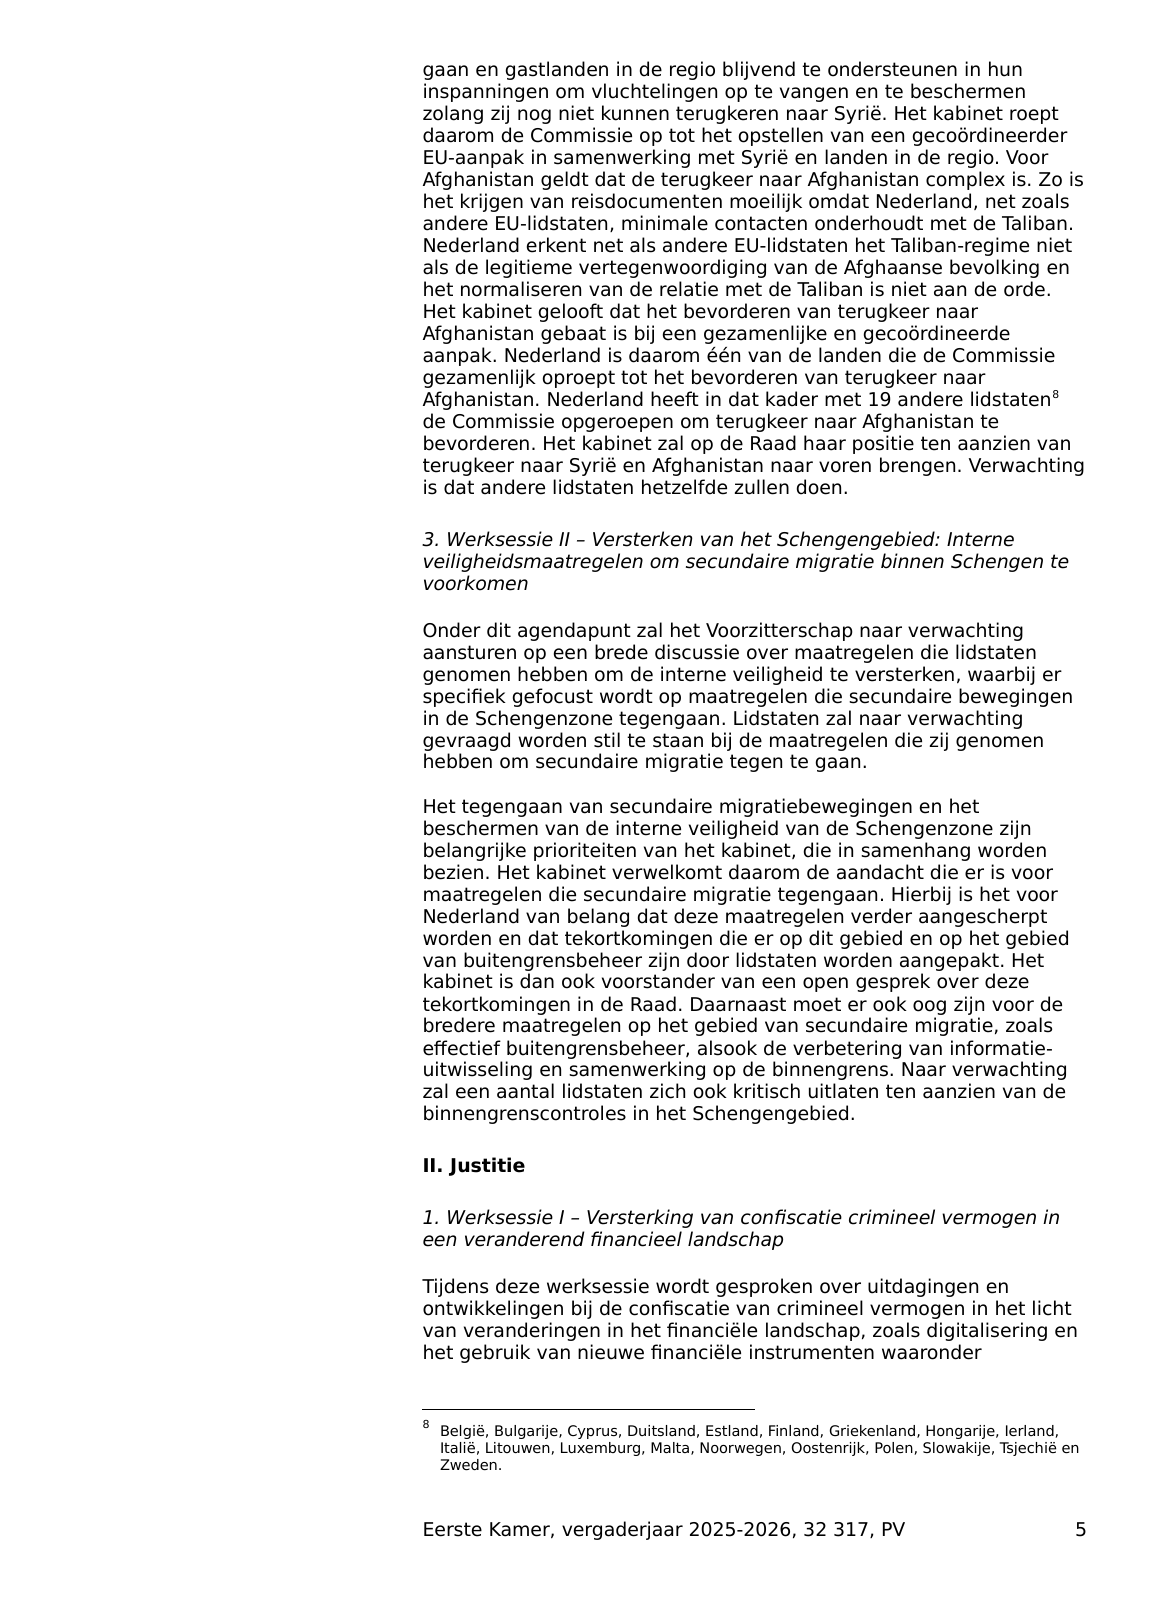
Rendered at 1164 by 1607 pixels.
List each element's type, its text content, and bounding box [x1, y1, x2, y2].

text België, Bulgarije, Cyprus, Duitsland, Estland, Finland, Griekenland, Hongarije, Ierland, Italië, Litouwen, Luxemburg, Malta, Noorwegen, Oostenrijk, Polen, Slowakije, Tsjechië en Zweden. [422, 1418, 1087, 1474]
text Het tegengaan van secundaire migratiebewegingen en het beschermen van de interne veiligheid van de Schengenzone zijn belangrijke prioriteiten van het kabinet, die in samenhang worden bezien. Het kabinet verwelkomt daarom de aandacht die er is voor maatregelen die secundaire migratie tegengaan. Hierbij is het voor Nederland van belang dat deze maatregelen verder aangescherpt worden en dat tekortkomingen die er op dit gebied en op het gebied van buitengrensbeheer zijn door lidstaten worden aangepakt. Het kabinet is dan ook voorstander van een open gesprek over deze tekortkomingen in de Raad. Daarnaast moet er ook oog zijn voor de bredere maatregelen op het gebied van secundaire migratie, zoals effectief buitengrensbeheer, alsook de verbetering van informatie-uitwisseling en samenwerking op de binnengrens. Naar verwachting zal een aantal lidstaten zich ook kritisch uitlaten ten aanzien van de binnengrenscontroles in het Schengengebied. [422, 796, 1087, 1125]
text Onder dit agendapunt zal het Voorzitterschap naar verwachting aansturen op een brede discussie over maatregelen die lidstaten genomen hebben om de interne veiligheid te versterken, waarbij er specifiek gefocust wordt op maatregelen die secundaire bewegingen in de Schengenzone tegengaan. Lidstaten zal naar verwachting gevraagd worden stil te staan bij de maatregelen die zij genomen hebben om secundaire migratie tegen te gaan. [422, 619, 1087, 773]
subtitle 1. Werksessie I – Versterking van confiscatie crimineel vermogen in een veranderend financieel landschap [422, 1207, 1087, 1251]
subtitle 3. Werksessie II – Versterken van het Schengengebied: Interne veiligheidsmaatregelen om secundaire migratie binnen Schengen te voorkomen [422, 529, 1087, 594]
subtitle II. Justitie [422, 1155, 1087, 1177]
text Tijdens deze werksessie wordt gesproken over uitdagingen en ontwikkelingen bij de confiscatie van crimineel vermogen in het licht van veranderingen in het financiële landschap, zoals digitalisering en het gebruik van nieuwe financiële instrumenten waaronder [422, 1276, 1087, 1364]
text gaan en gastlanden in de regio blijvend te ondersteunen in hun inspanningen om vluchtelingen op te vangen en te beschermen zolang zij nog niet kunnen terugkeren naar Syrië. Het kabinet roept daarom de Commissie op tot het opstellen van een gecoördineerder EU-aanpak in samenwerking met Syrië en landen in de regio. Voor Afghanistan geldt dat de terugkeer naar Afghanistan complex is. Zo is het krijgen van reisdocumenten moeilijk omdat Nederland, net zoals andere EU-lidstaten, minimale contacten onderhoudt met de Taliban. Nederland erkent net als andere EU-lidstaten het Taliban-regime niet als de legitieme vertegenwoordiging van de Afghaanse bevolking en het normaliseren van de relatie met de Taliban is niet aan de orde. Het kabinet gelooft dat het bevorderen van terugkeer naar Afghanistan gebaat is bij een gezamenlijke en gecoördineerde aanpak. Nederland is daarom één van de landen die de Commissie gezamenlijk oproept tot het bevorderen van terugkeer naar Afghanistan. Nederland heeft in dat kader met 19 andere lidstaten de Commissie opgeroepen om terugkeer naar Afghanistan te bevorderen. Het kabinet zal op de Raad haar positie ten aanzien van terugkeer naar Syrië en Afghanistan naar voren brengen. Verwachting is dat andere lidstaten hetzelfde zullen doen. [422, 59, 1087, 499]
